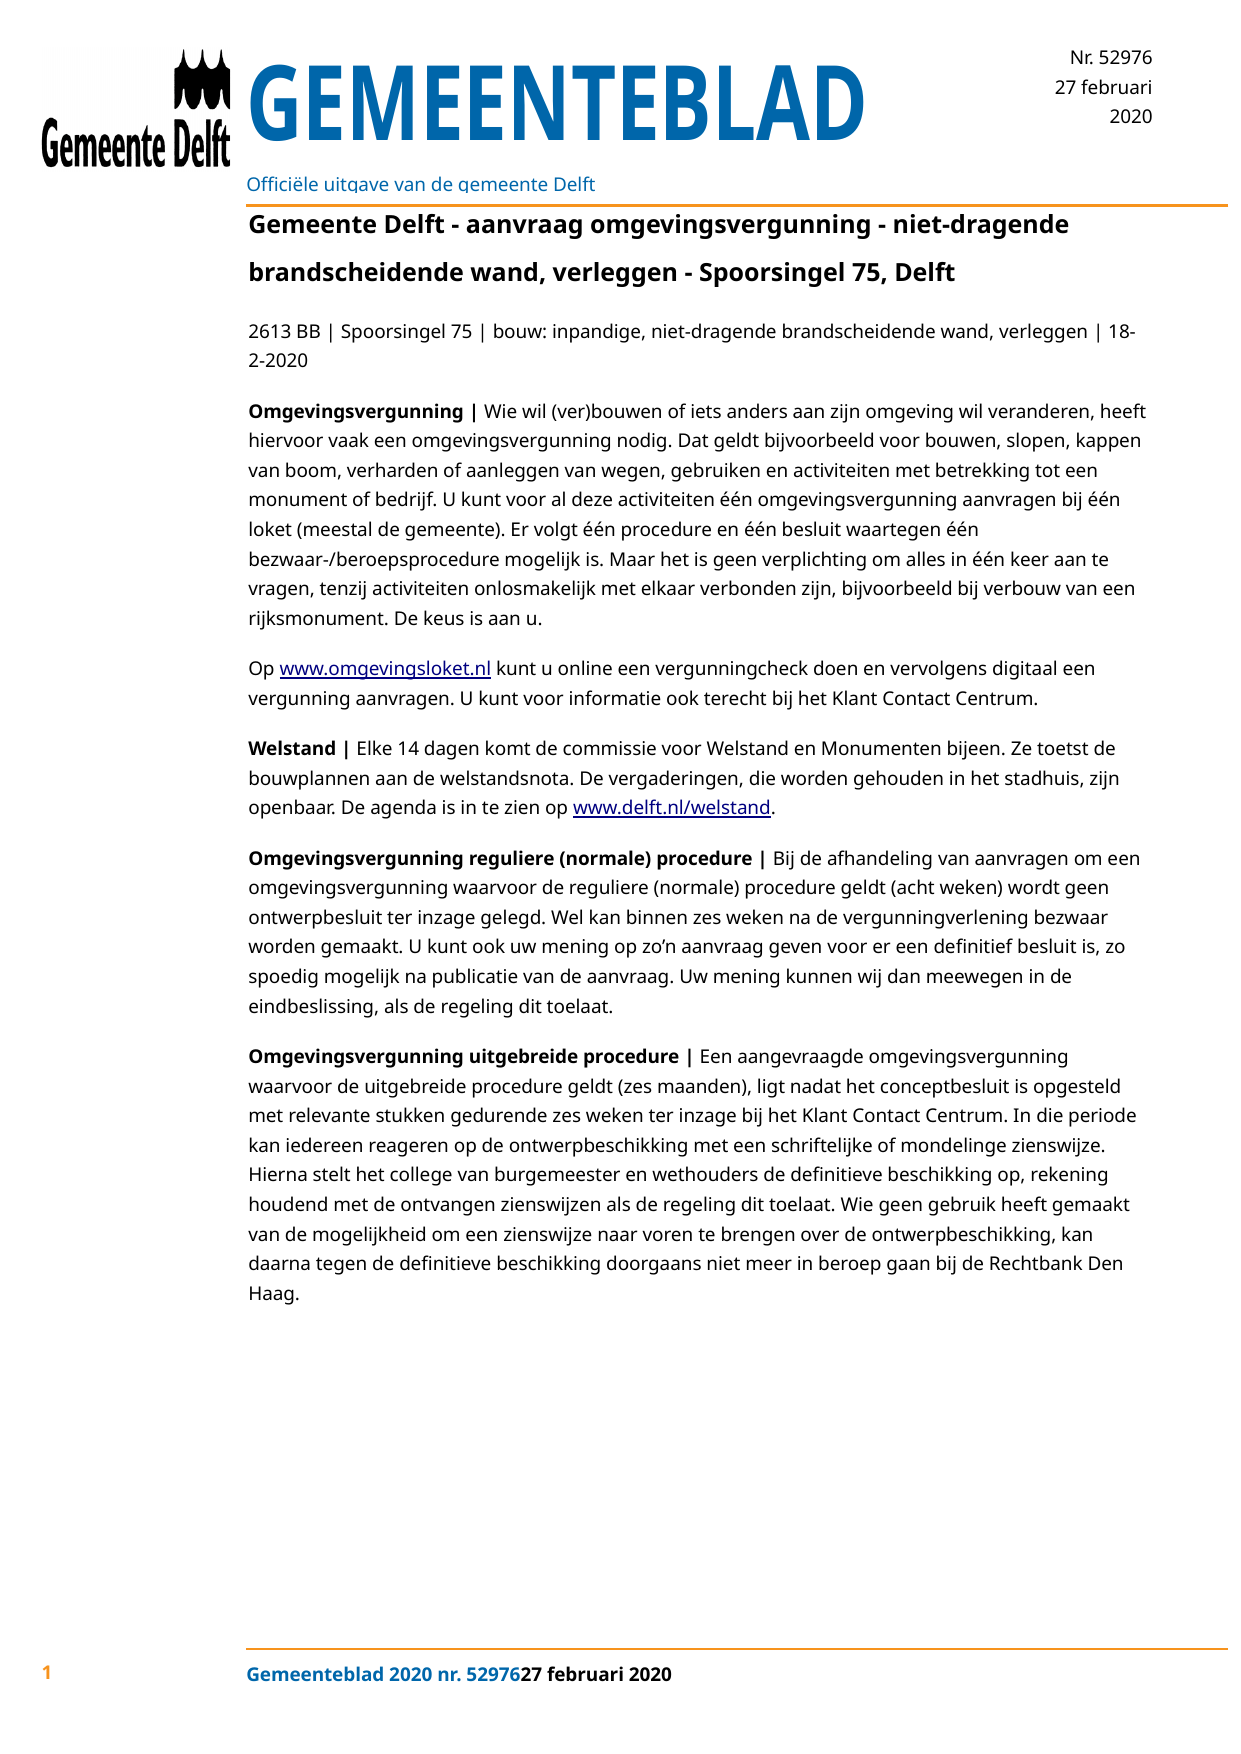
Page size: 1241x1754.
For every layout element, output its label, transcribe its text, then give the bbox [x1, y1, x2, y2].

text Omgevingsvergunning reguliere (normale) procedure | Bij de afhandeling van aanvragen om een omgevingsvergunning waarvoor de reguliere (normale) procedure geldt (acht weken) wordt geen ontwerpbesluit ter inzage gelegd. Wel kan binnen zes weken na de vergunningverlening bezwaar worden gemaakt. U kunt ook uw mening op zo’n aanvraag geven voor er een definitief besluit is, zo spoedig mogelijk na publicatie van de aanvraag. Uw mening kunnen wij dan meewegen in de eindbeslissing, als de regeling dit toelaat. [248, 845, 1152, 1019]
text Omgevingsvergunning | Wie wil (ver)bouwen of iets anders aan zijn omgeving wil veranderen, heeft hiervoor vaak een omgevingsvergunning nodig. Dat geldt bijvoorbeeld voor bouwen, slopen, kappen van boom, verharden of aanleggen van wegen, gebruiken en activiteiten met betrekking tot een monument of bedrijf. U kunt voor al deze activiteiten één omgevingsvergunning aanvragen bij één loket (meestal de gemeente). Er volgt één procedure en één besluit waartegen één bezwaar-/beroepsprocedure mogelijk is. Maar het is geen verplichting om alles in één keer aan te vragen, tenzij activiteiten onlosmakelijk met elkaar verbonden zijn, bijvoorbeeld bij verbouw van een rijksmonument. De keus is aan u. [248, 398, 1152, 631]
text Gemeente Delft - aanvraag omgevingsvergunning - niet-dragende brandscheidende wand, verleggen - Spoorsingel 75, Delft [248, 207, 1152, 288]
text Welstand | Elke 14 dagen komt de commissie voor Welstand en Monumenten bijeen. Ze toetst de bouwplannen aan de welstandsnota. De vergaderingen, die worden gehouden in het stadhuis, zijn openbaar. De agenda is in te zien op www.delft.nl/welstand. [248, 735, 1152, 820]
picture [41, 47, 231, 172]
text Op www.omgevingsloket.nl kunt u online een vergunningcheck doen en vervolgens digitaal een vergunning aanvragen. U kunt voor informatie ook terecht bij het Klant Contact Centrum. [248, 655, 1152, 711]
text Omgevingsvergunning uitgebreide procedure | Een aangevraagde omgevingsvergunning waarvoor de uitgebreide procedure geldt (zes maanden), ligt nadat het conceptbesluit is opgesteld met relevante stukken gedurende zes weken ter inzage bij het Klant Contact Centrum. In die periode kan iedereen reageren op de ontwerpbeschikking met een schriftelijke of mondelinge zienswijze. Hierna stelt het college van burgemeester en wethouders de definitieve beschikking op, rekening houdend met de ontvangen zienswijzen als de regeling dit toelaat. Wie geen gebruik heeft gemaakt van de mogelijkheid om een zienswijze naar voren te brengen over de ontwerpbeschikking, kan daarna tegen de definitieve beschikking doorgaans niet meer in beroep gaan bij de Rechtbank Den Haag. [248, 1043, 1152, 1306]
text 2613 BB | Spoorsingel 75 | bouw: inpandige, niet-dragende brandscheidende wand, verleggen | 18-2-2020 [248, 318, 1152, 373]
